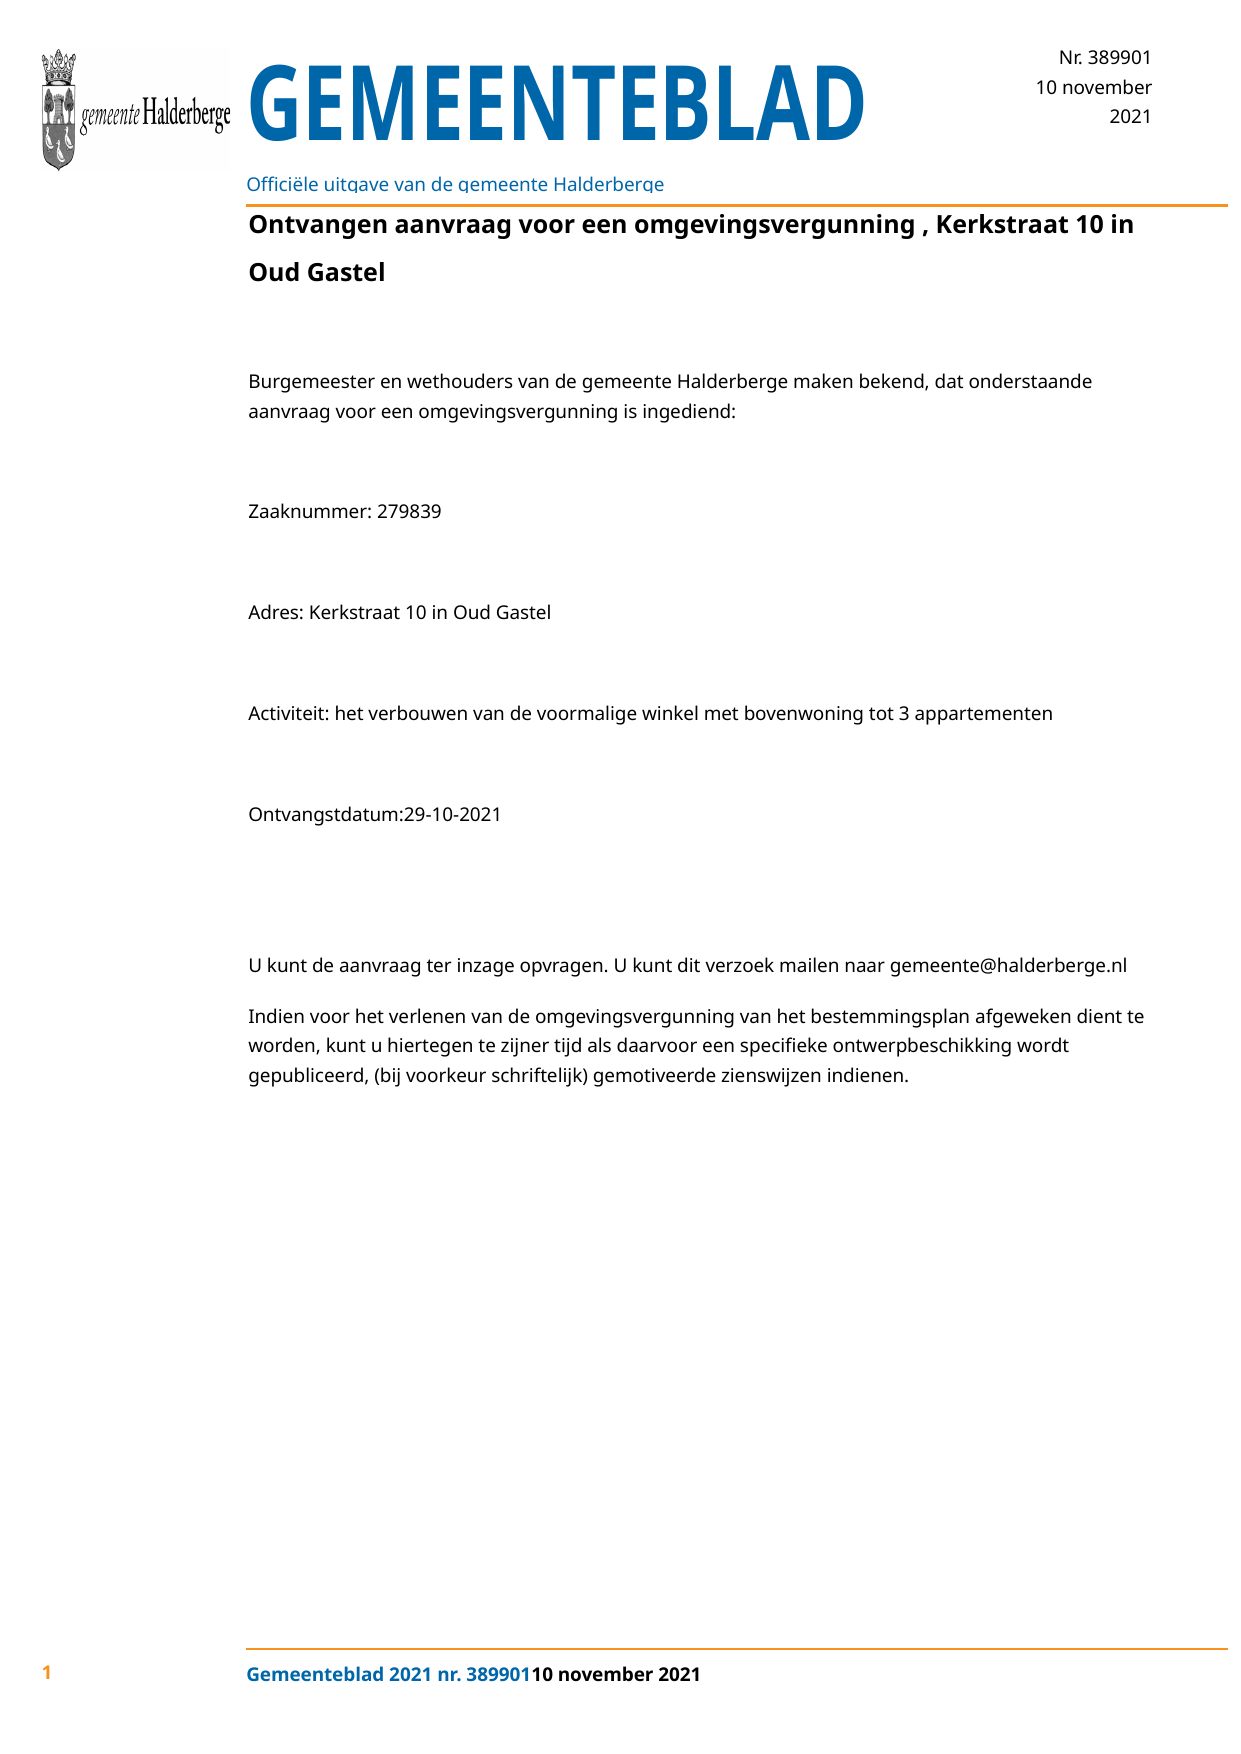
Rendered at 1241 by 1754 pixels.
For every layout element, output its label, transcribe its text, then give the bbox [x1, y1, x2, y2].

picture [41, 47, 231, 172]
text Indien voor het verlenen van de omgevingsvergunning van het bestemmingsplan afgeweken dient te worden, kunt u hiertegen te zijner tijd als daarvoor een specifieke ontwerpbeschikking wordt gepubliceerd, (bij voorkeur schriftelijk) gemotiveerde zienswijzen indienen. [248, 1003, 1152, 1088]
text U kunt de aanvraag ter inzage opvragen. U kunt dit verzoek mailen naar gemeente@halderberge.nl [248, 952, 1152, 978]
text Adres: Kerkstraat 10 in Oud Gastel [248, 599, 1152, 625]
text Ontvangstdatum:29-10-2021 [248, 801, 1152, 827]
text Burgemeester en wethouders van de gemeente Halderberge maken bekend, dat onderstaande aanvraag voor een omgevingsvergunning is ingediend: [248, 368, 1152, 424]
text Activiteit: het verbouwen van de voormalige winkel met bovenwoning tot 3 appartementen [248, 700, 1152, 726]
text Ontvangen aanvraag voor een omgevingsvergunning , Kerkstraat 10 in Oud Gastel [248, 207, 1152, 288]
text Zaaknummer: 279839 [248, 499, 1152, 524]
